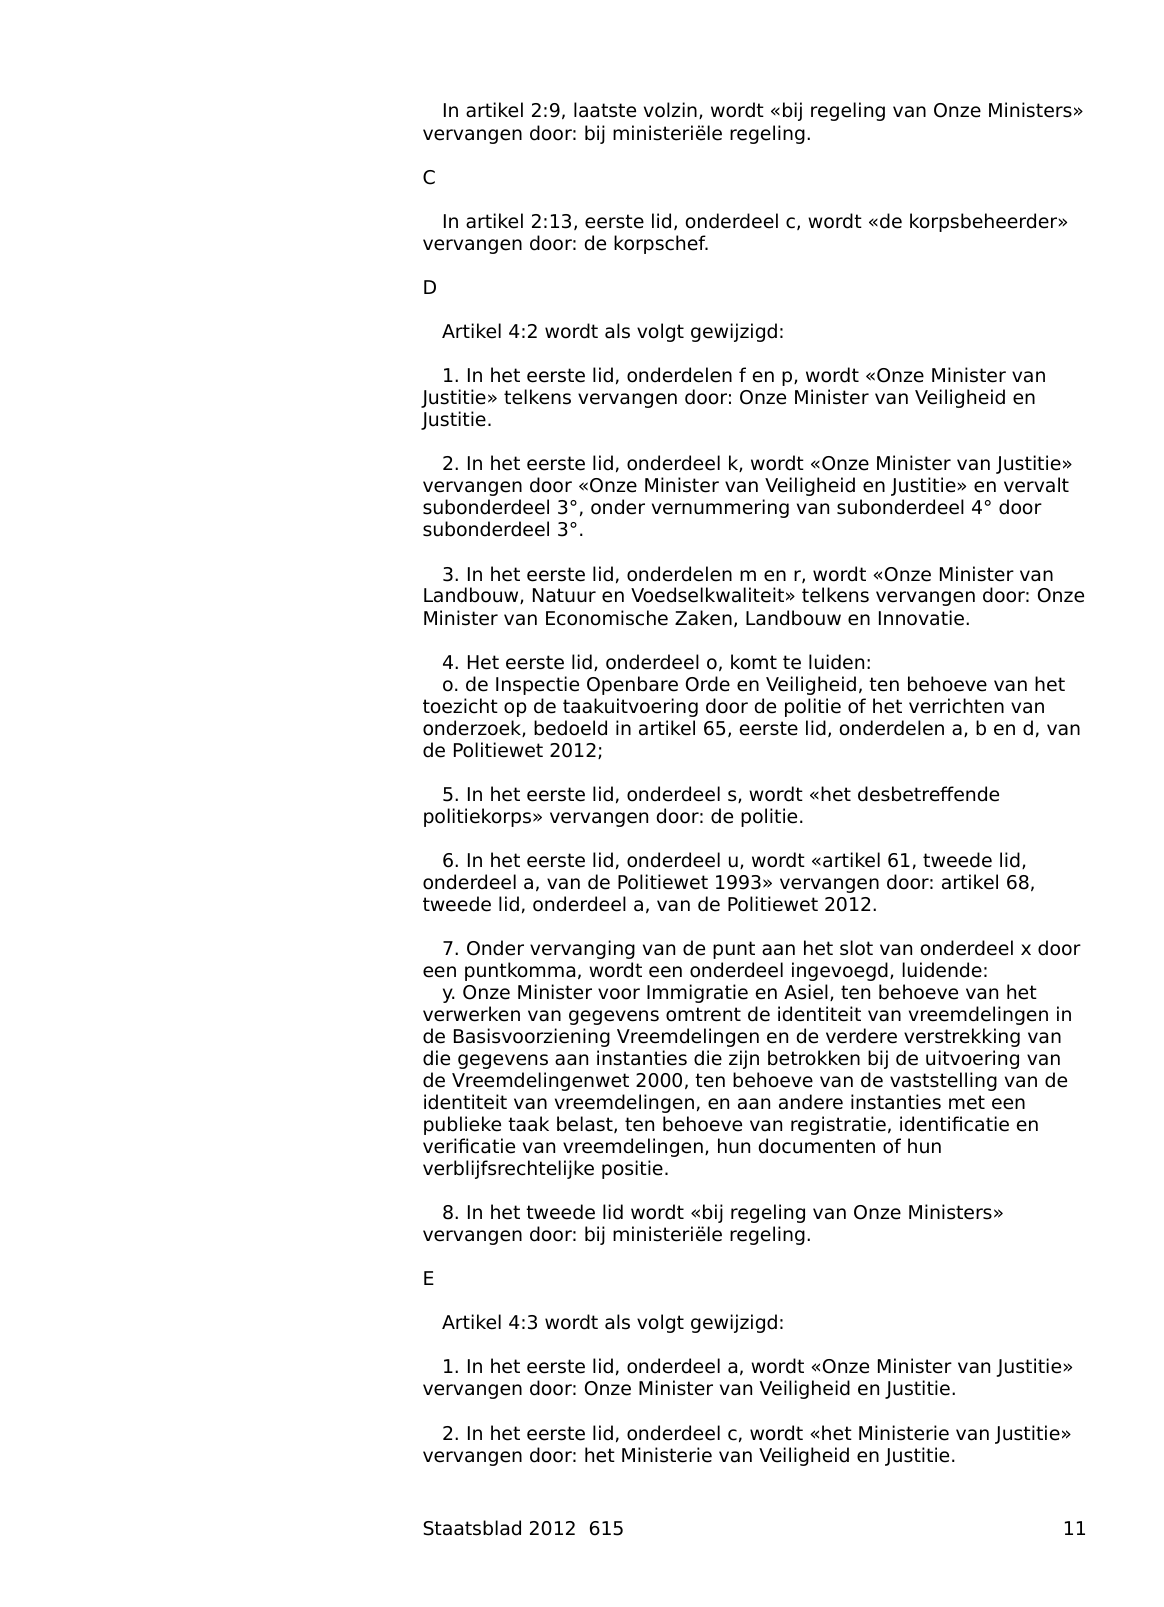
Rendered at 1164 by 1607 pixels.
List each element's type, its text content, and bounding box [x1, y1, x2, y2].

text Artikel 4:3 wordt als volgt gewijzigd: [422, 1312, 1087, 1334]
text 6. In het eerste lid, onderdeel u, wordt «artikel 61, tweede lid, onderdeel a, van de Politiewet 1993» vervangen door: artikel 68, tweede lid, onderdeel a, van de Politiewet 2012. [422, 850, 1087, 916]
text E [422, 1268, 1087, 1290]
text 3. In het eerste lid, onderdelen m en r, wordt «Onze Minister van Landbouw, Natuur en Voedselkwaliteit» telkens vervangen door: Onze Minister van Economische Zaken, Landbouw en Innovatie. [422, 563, 1087, 629]
text o. de Inspectie Openbare Orde en Veiligheid, ten behoeve van het toezicht op de taakuitvoering door de politie of het verrichten van onderzoek, bedoeld in artikel 65, eerste lid, onderdelen a, b en d, van de Politiewet 2012; [422, 673, 1087, 761]
text 8. In het tweede lid wordt «bij regeling van Onze Ministers» vervangen door: bij ministeriële regeling. [422, 1202, 1087, 1246]
text In artikel 2:13, eerste lid, onderdeel c, wordt «de korpsbeheerder» vervangen door: de korpschef. [422, 211, 1087, 255]
text In artikel 2:9, laatste volzin, wordt «bij regeling van Onze Ministers» vervangen door: bij ministeriële regeling. [422, 100, 1087, 144]
text 2. In het eerste lid, onderdeel c, wordt «het Ministerie van Justitie» vervangen door: het Ministerie van Veiligheid en Justitie. [422, 1422, 1087, 1466]
text 4. Het eerste lid, onderdeel o, komt te luiden: [422, 652, 1087, 673]
text 1. In het eerste lid, onderdelen f en p, wordt «Onze Minister van Justitie» telkens vervangen door: Onze Minister van Veiligheid en Justitie. [422, 365, 1087, 431]
text 1. In het eerste lid, onderdeel a, wordt «Onze Minister van Justitie» vervangen door: Onze Minister van Veiligheid en Justitie. [422, 1356, 1087, 1400]
text D [422, 277, 1087, 299]
text C [422, 167, 1087, 188]
text y. Onze Minister voor Immigratie en Asiel, ten behoeve van het verwerken van gegevens omtrent de identiteit van vreemdelingen in de Basisvoorziening Vreemdelingen en de verdere verstrekking van die gegevens aan instanties die zijn betrokken bij de uitvoering van de Vreemdelingenwet 2000, ten behoeve van de vaststelling van de identiteit van vreemdelingen, en aan andere instanties met een publieke taak belast, ten behoeve van registratie, identificatie en verificatie van vreemdelingen, hun documenten of hun verblijfsrechtelijke positie. [422, 982, 1087, 1180]
text 7. Onder vervanging van de punt aan het slot van onderdeel x door een puntkomma, wordt een onderdeel ingevoegd, luidende: [422, 938, 1087, 982]
text Artikel 4:2 wordt als volgt gewijzigd: [422, 321, 1087, 343]
text 2. In het eerste lid, onderdeel k, wordt «Onze Minister van Justitie» vervangen door «Onze Minister van Veiligheid en Justitie» en vervalt subonderdeel 3°, onder vernummering van subonderdeel 4° door subonderdeel 3°. [422, 453, 1087, 541]
text 5. In het eerste lid, onderdeel s, wordt «het desbetreffende politiekorps» vervangen door: de politie. [422, 784, 1087, 828]
